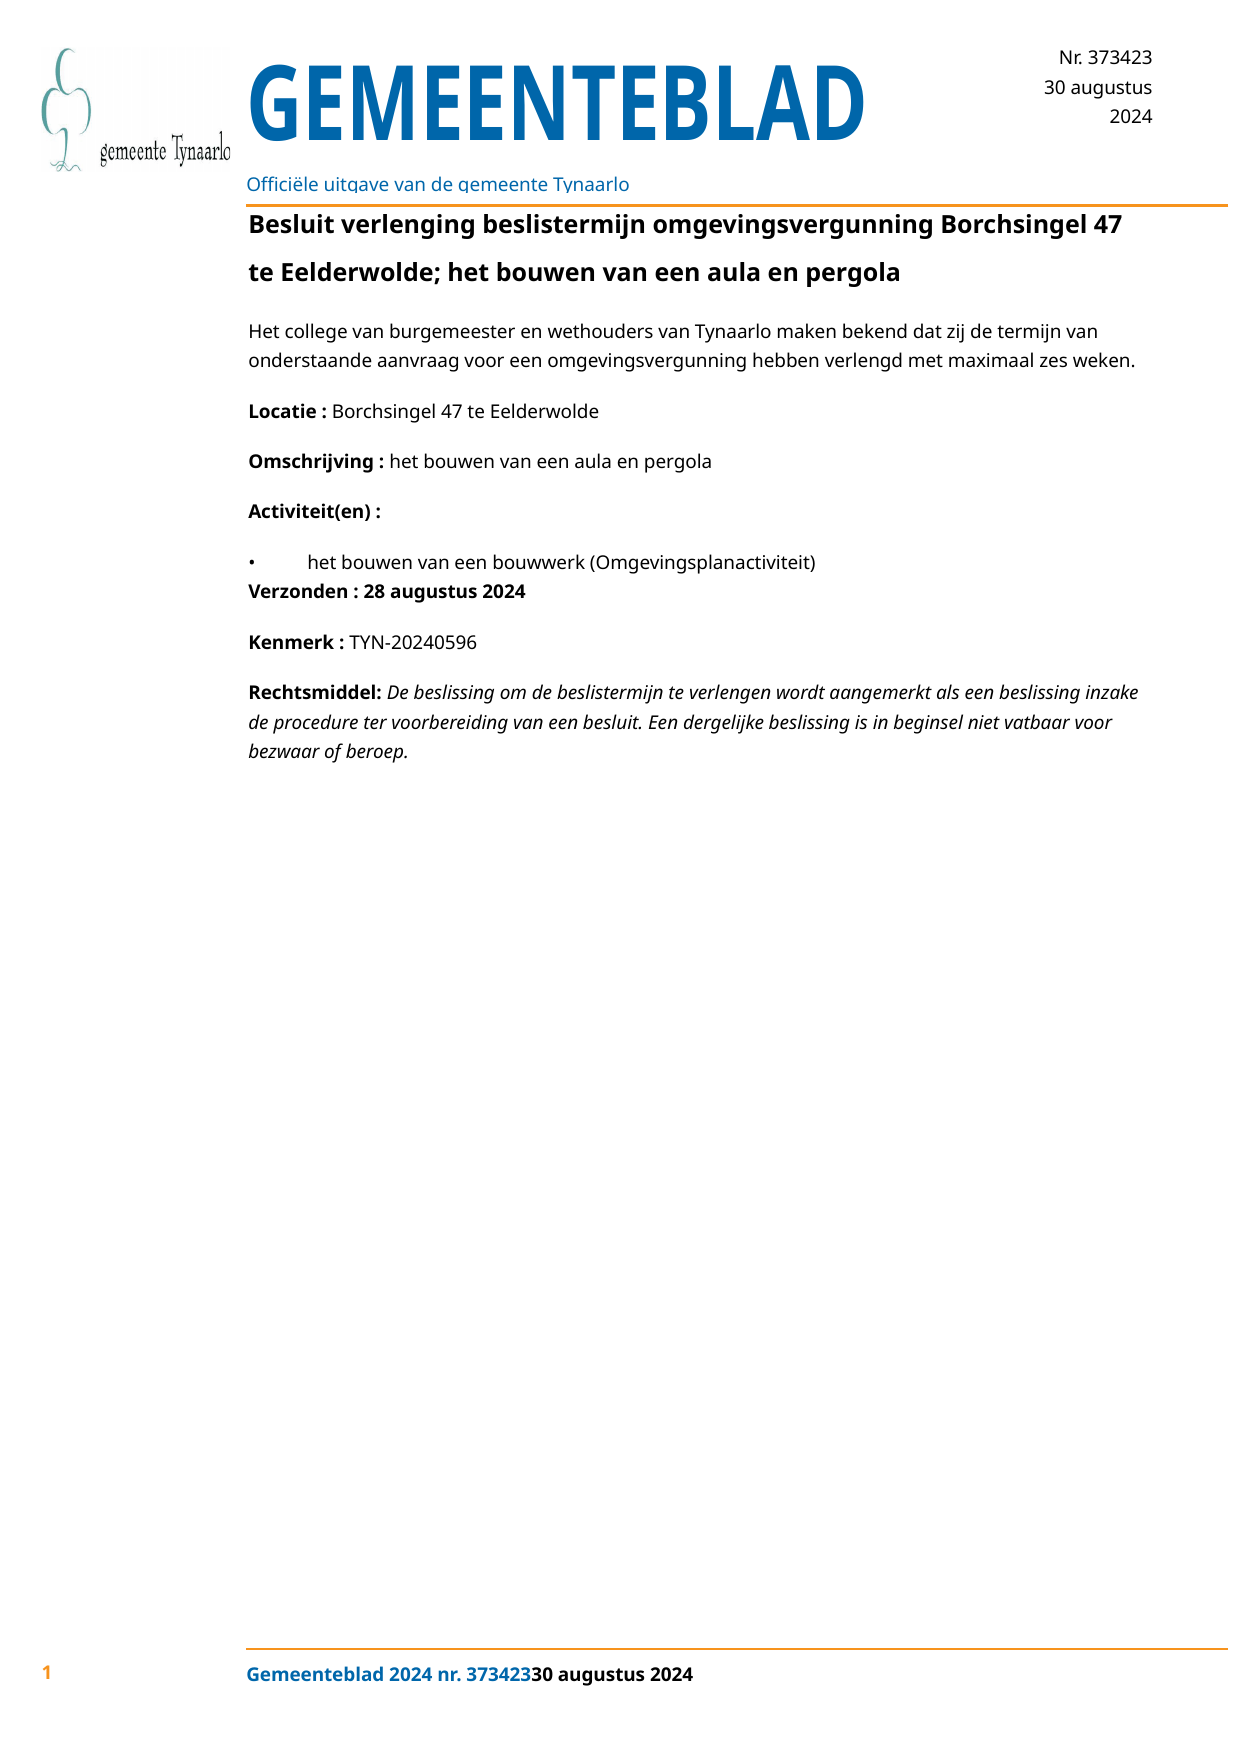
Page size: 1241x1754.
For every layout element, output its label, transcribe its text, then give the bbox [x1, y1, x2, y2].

text Besluit verlenging beslistermijn omgevingsvergunning Borchsingel 47 te Eelderwolde; het bouwen van een aula en pergola [248, 207, 1152, 288]
text Kenmerk : TYN-20240596 [248, 629, 1152, 655]
text Het college van burgemeester en wethouders van Tynaarlo maken bekend dat zij de termijn van onderstaande aanvraag voor een omgevingsvergunning hebben verlengd met maximaal zes weken. [248, 318, 1152, 373]
text Locatie : Borchsingel 47 te Eelderwolde [248, 398, 1152, 424]
text Omschrijving : het bouwen van een aula en pergola [248, 448, 1152, 474]
text Activiteit(en) : [248, 499, 1152, 524]
text Verzonden : 28 augustus 2024 [248, 579, 1152, 604]
list het bouwen van een bouwwerk (Omgevingsplanactiviteit) [248, 549, 1152, 575]
picture [41, 47, 231, 172]
text Rechtsmiddel: De beslissing om de beslistermijn te verlengen wordt aangemerkt als een beslissing inzake de procedure ter voorbereiding van een besluit. Een dergelijke beslissing is in beginsel niet vatbaar voor bezwaar of beroep. [248, 679, 1152, 764]
